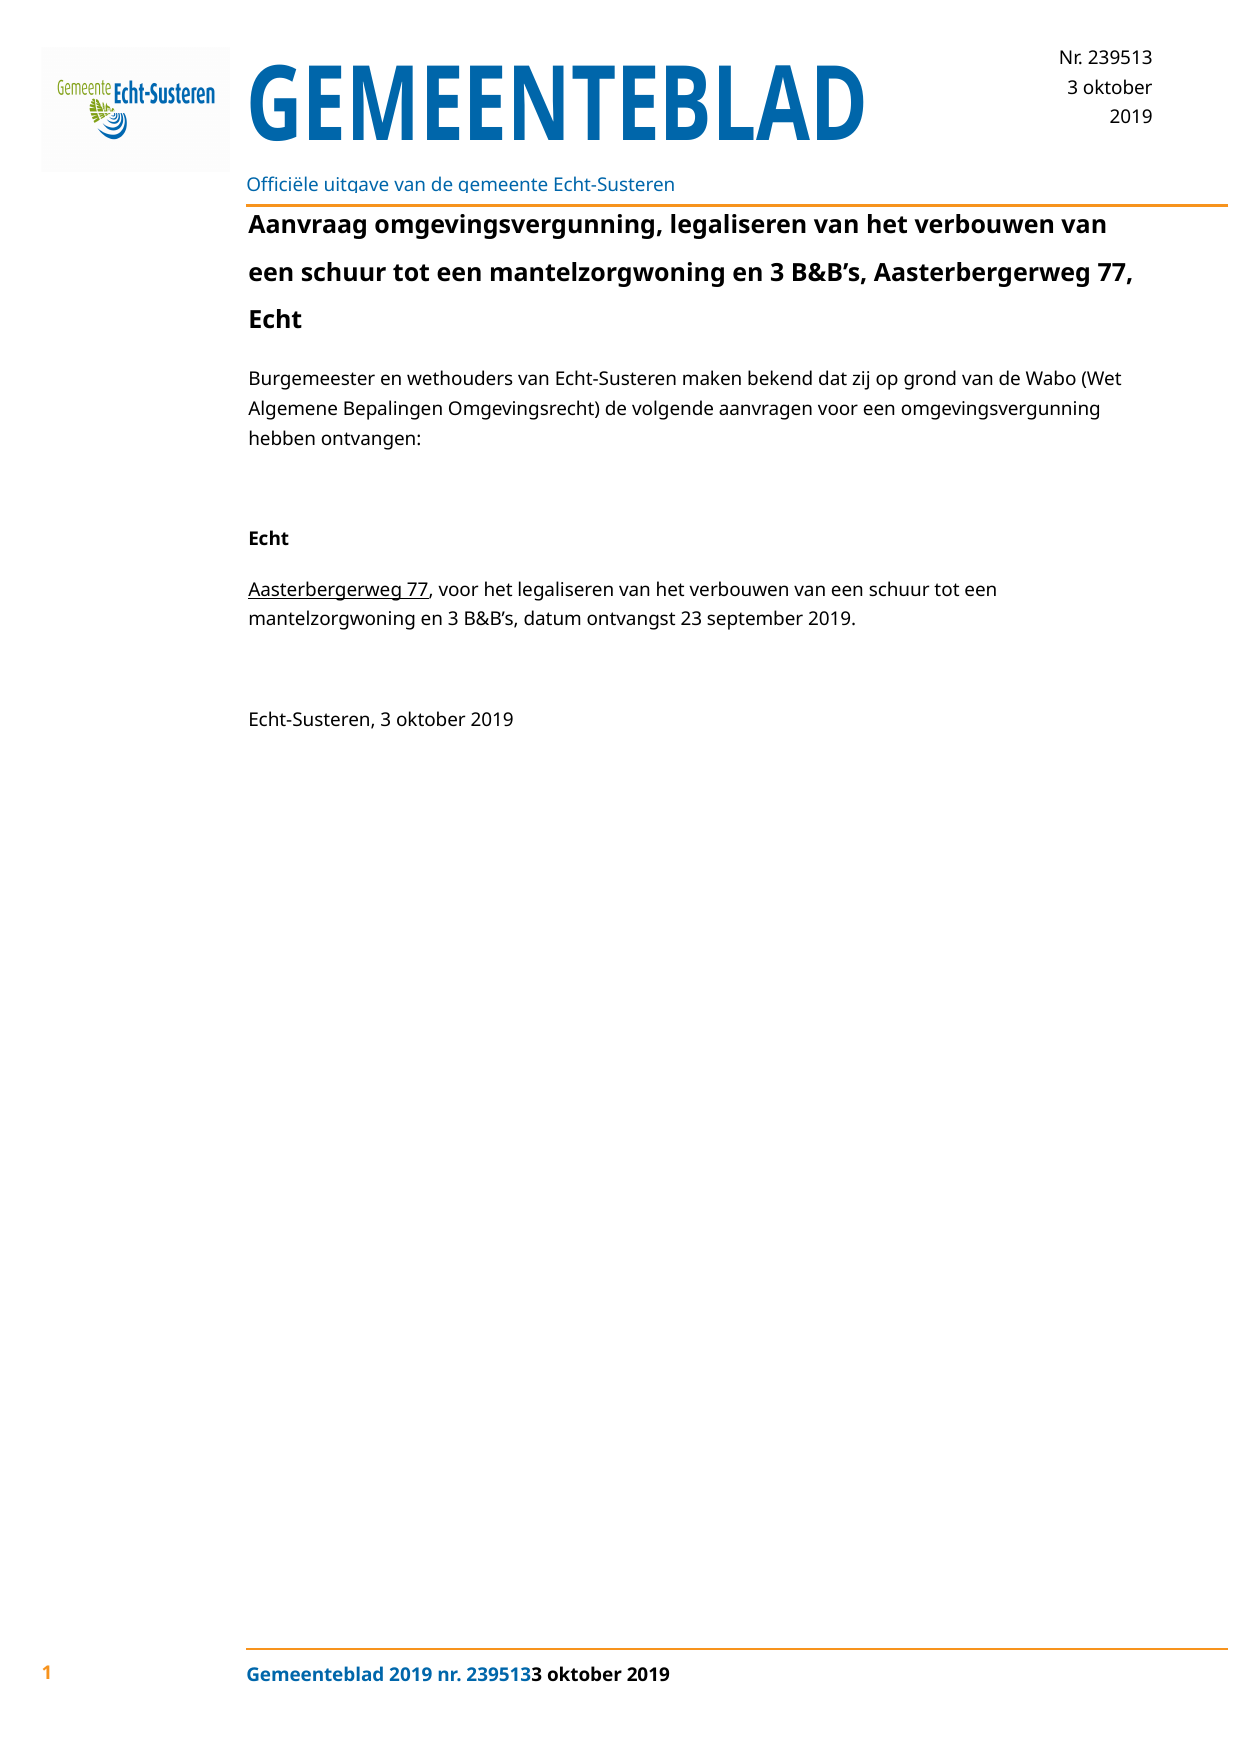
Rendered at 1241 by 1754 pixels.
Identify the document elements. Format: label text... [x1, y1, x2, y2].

picture [41, 47, 231, 172]
text Aanvraag omgevingsvergunning, legaliseren van het verbouwen van een schuur tot een mantelzorgwoning en 3 B&B’s, Aasterbergerweg 77, Echt [248, 207, 1152, 336]
text Echt-Susteren, 3 oktober 2019 [248, 706, 1152, 732]
text Aasterbergerweg 77, voor het legaliseren van het verbouwen van een schuur tot een mantelzorgwoning en 3 B&B’s, datum ontvangst 23 september 2019. [248, 576, 1152, 631]
text Echt [248, 526, 1152, 551]
text Burgemeester en wethouders van Echt-Susteren maken bekend dat zij op grond van de Wabo (Wet Algemene Bepalingen Omgevingsrecht) de volgende aanvragen voor een omgevingsvergunning hebben ontvangen: [248, 366, 1152, 450]
